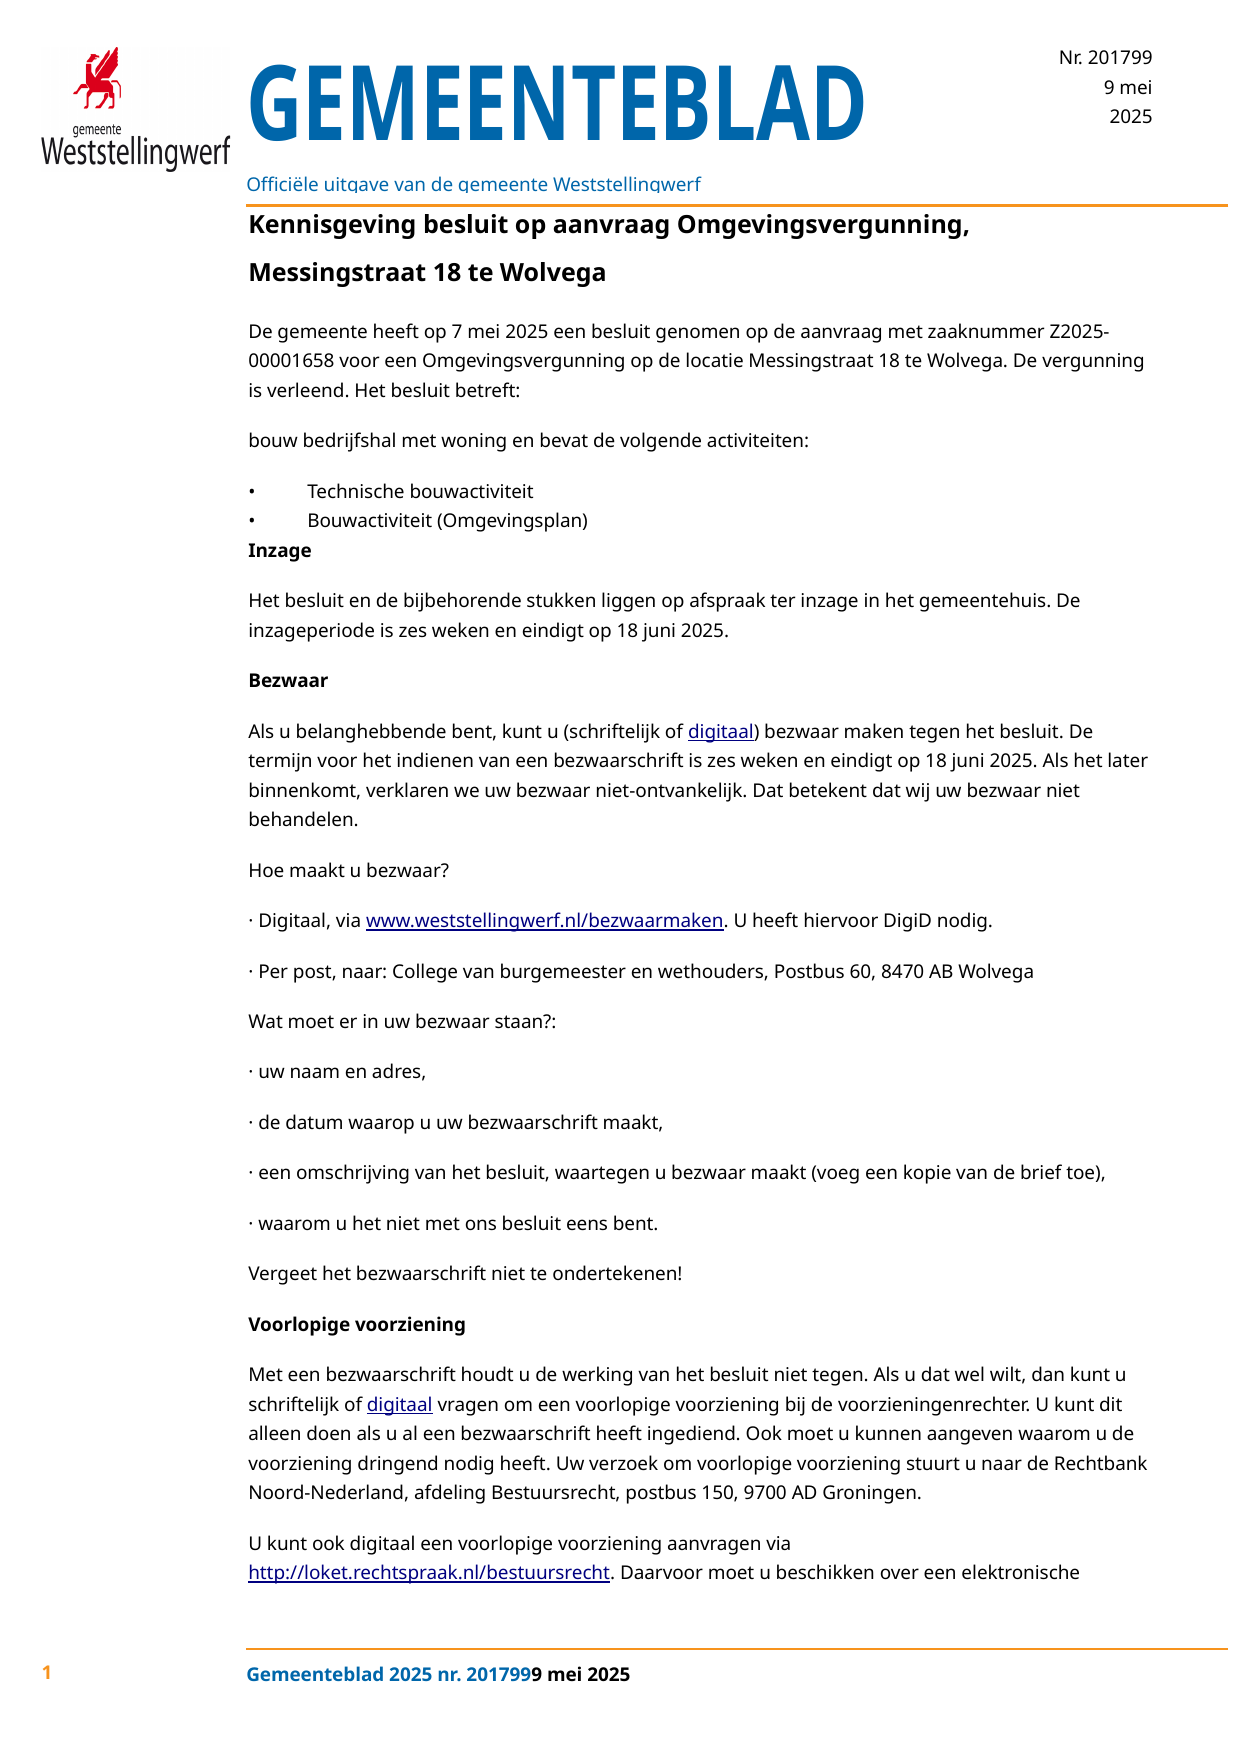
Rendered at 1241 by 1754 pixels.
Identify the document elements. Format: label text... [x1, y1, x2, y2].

text Het besluit en de bijbehorende stukken liggen op afspraak ter inzage in het gemeentehuis. De inzageperiode is zes weken en eindigt op 18 juni 2025. [248, 587, 1152, 643]
picture [41, 47, 231, 172]
text Voorlopige voorziening [248, 1311, 1152, 1337]
list Technische bouwactiviteit [248, 478, 1152, 504]
text · Digitaal, via www.weststellingwerf.nl/bezwaarmaken. U heeft hiervoor DigiD nodig. [248, 907, 1152, 933]
text U kunt ook digitaal een voorlopige voorziening aanvragen via http://loket.rechtspraak.nl/bestuursrecht. Daarvoor moet u beschikken over een elektronische [248, 1530, 1152, 1585]
text bouw bedrijfshal met woning en bevat de volgende activiteiten: [248, 427, 1152, 453]
text · de datum waarop u uw bezwaarschrift maakt, [248, 1109, 1152, 1135]
text Bezwaar [248, 667, 1152, 693]
list Bouwactiviteit (Omgevingsplan) [248, 507, 1152, 533]
text Wat moet er in uw bezwaar staan?: [248, 1008, 1152, 1034]
text Kennisgeving besluit op aanvraag Omgevingsvergunning, Messingstraat 18 te Wolvega [248, 207, 1152, 288]
text · waarom u het niet met ons besluit eens bent. [248, 1210, 1152, 1236]
text Met een bezwaarschrift houdt u de werking van het besluit niet tegen. Als u dat wel wilt, dan kunt u schriftelijk of digitaal vragen om een voorlopige voorziening bij de voorzieningenrechter. U kunt dit alleen doen als u al een bezwaarschrift heeft ingediend. Ook moet u kunnen aangeven waarom u de voorziening dringend nodig heeft. Uw verzoek om voorlopige voorziening stuurt u naar de Rechtbank Noord-Nederland, afdeling Bestuursrecht, postbus 150, 9700 AD Groningen. [248, 1361, 1152, 1505]
text Inzage [248, 537, 1152, 563]
text · uw naam en adres, [248, 1059, 1152, 1084]
text Als u belanghebbende bent, kunt u (schriftelijk of digitaal) bezwaar maken tegen het besluit. De termijn voor het indienen van een bezwaarschrift is zes weken en eindigt op 18 juni 2025. Als het later binnenkomt, verklaren we uw bezwaar niet-ontvankelijk. Dat betekent dat wij uw bezwaar niet behandelen. [248, 718, 1152, 832]
text Vergeet het bezwaarschrift niet te ondertekenen! [248, 1260, 1152, 1286]
text Hoe maakt u bezwaar? [248, 857, 1152, 883]
text · een omschrijving van het besluit, waartegen u bezwaar maakt (voeg een kopie van de brief toe), [248, 1159, 1152, 1185]
text · Per post, naar: College van burgemeester en wethouders, Postbus 60, 8470 AB Wolvega [248, 958, 1152, 984]
text De gemeente heeft op 7 mei 2025 een besluit genomen op de aanvraag met zaaknummer Z2025-00001658 voor een Omgevingsvergunning op de locatie Messingstraat 18 te Wolvega. De vergunning is verleend. Het besluit betreft: [248, 318, 1152, 403]
